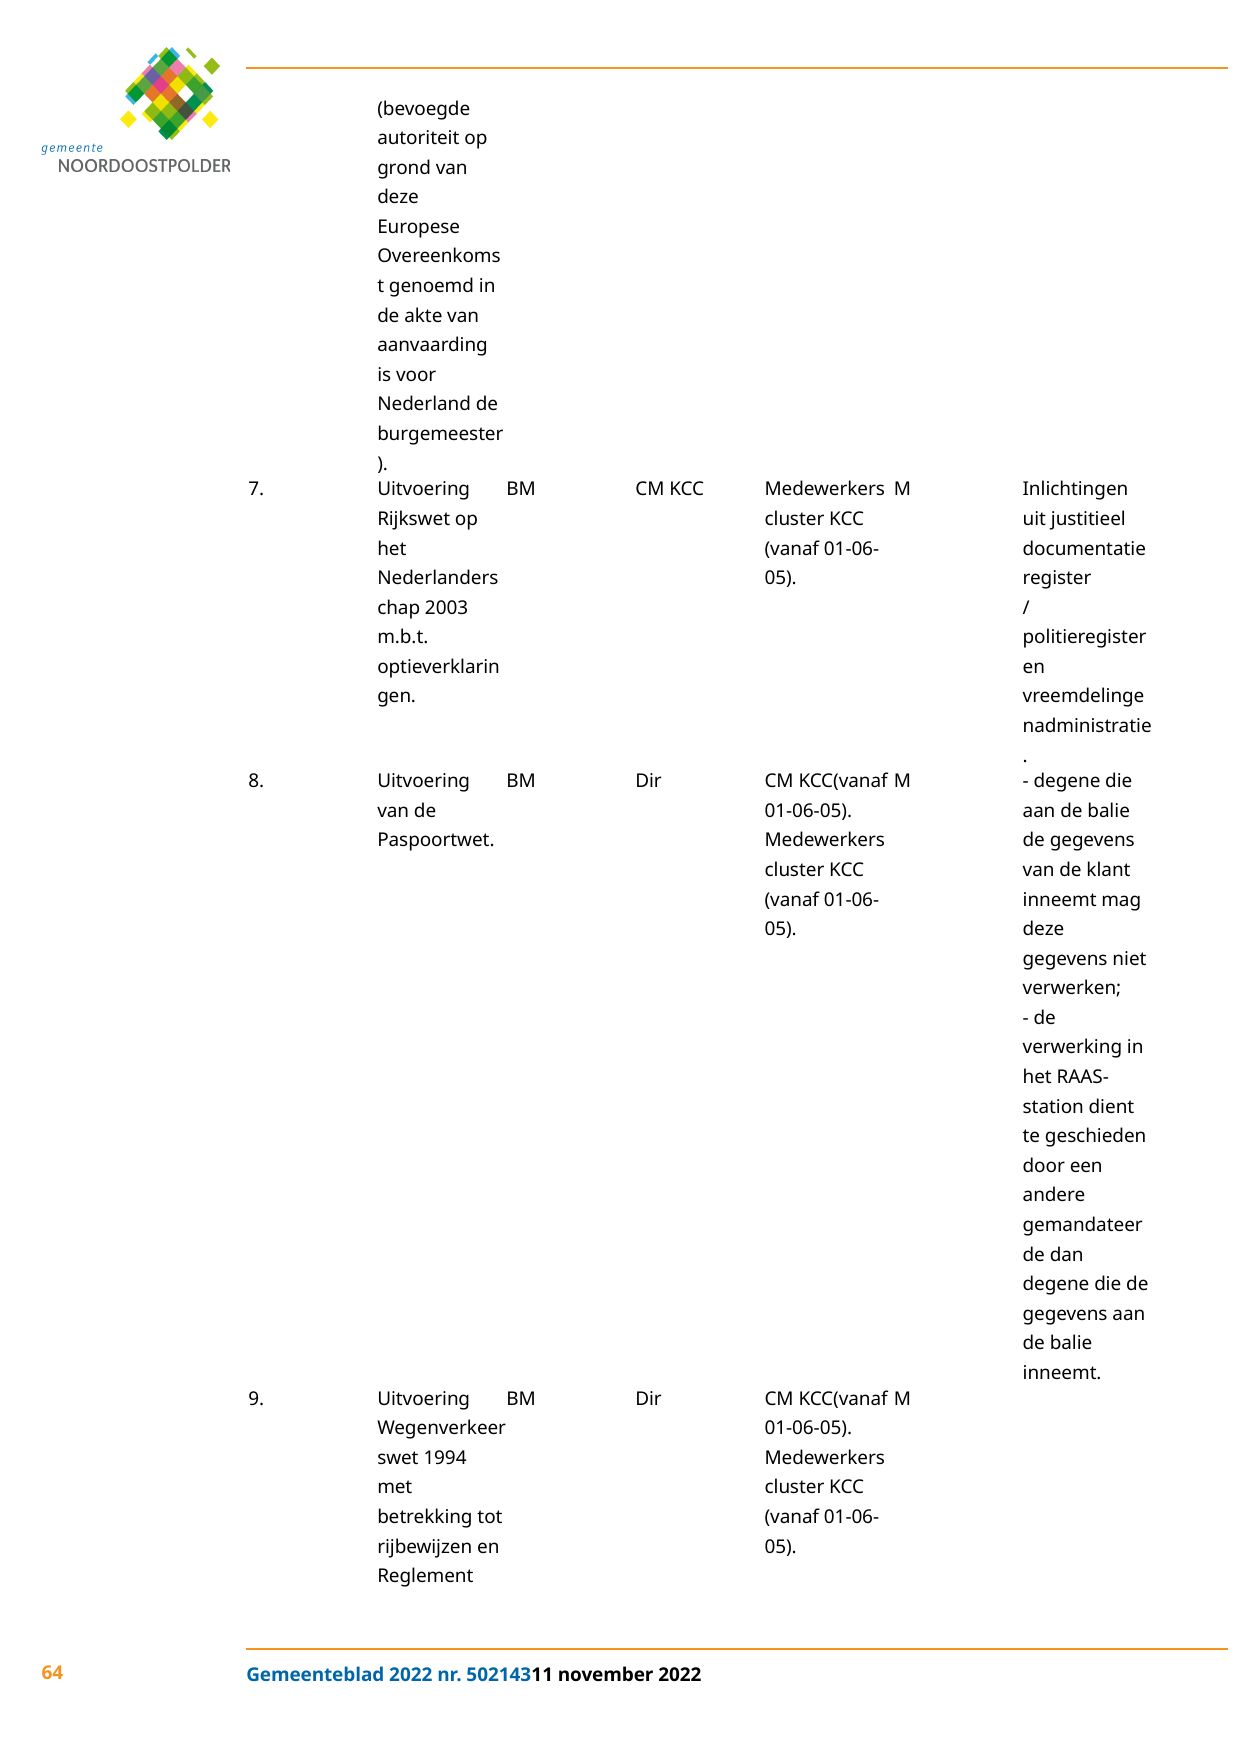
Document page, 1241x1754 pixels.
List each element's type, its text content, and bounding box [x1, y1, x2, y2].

table_cell CM KCC [635, 476, 764, 767]
table_cell M [894, 476, 1022, 767]
table_cell Dir [635, 768, 764, 1385]
table_cell [1023, 1385, 1152, 1588]
table_cell Uitvoering Rijkswet op het Nederlanderschap 2003 m.b.t. optieverklaringen. [377, 476, 506, 767]
table_cell BM [506, 768, 635, 1385]
table_cell [894, 95, 1022, 476]
table_cell [1023, 95, 1152, 476]
picture [41, 47, 231, 172]
table_cell - degene die aan de balie de gegevens van de klant inneemt mag deze gegevens niet verwerken; - de verwerking in het RAAS-station dient te geschieden door een andere gemandateerde dan degene die de gegevens aan de balie inneemt. [1023, 768, 1152, 1385]
table_cell CM KCC(vanaf 01-06-05). Medewerkers cluster KCC (vanaf 01-06-05). [764, 1385, 893, 1588]
table_cell [764, 95, 893, 476]
table_cell 8. [248, 768, 377, 1385]
table_cell (bevoegde autoriteit op grond van deze Europese Overeenkomst genoemd in de akte van aanvaarding is voor Nederland de burgemeester). [377, 95, 506, 476]
table_cell Inlichtingen uit justitieel documentatieregister /politieregister en vreemdelingenadministratie. [1023, 476, 1152, 767]
table_cell CM KCC(vanaf 01-06-05). Medewerkers cluster KCC (vanaf 01-06-05). [764, 768, 893, 1385]
table_cell BM [506, 1385, 635, 1588]
table_cell M [894, 1385, 1022, 1588]
table_cell [506, 95, 635, 476]
table_cell Uitvoering Wegenverkeerswet 1994 met betrekking tot rijbewijzen en Reglement [377, 1385, 506, 1588]
table_cell 7. [248, 476, 377, 767]
table_cell [248, 95, 377, 476]
table_cell M [894, 768, 1022, 1385]
table_cell Dir [635, 1385, 764, 1588]
table_cell Medewerkers cluster KCC (vanaf 01-06-05). [764, 476, 893, 767]
table_cell Uitvoering van de Paspoortwet. [377, 768, 506, 1385]
table_cell [635, 95, 764, 476]
table_cell BM [506, 476, 635, 767]
table_cell 9. [248, 1385, 377, 1588]
